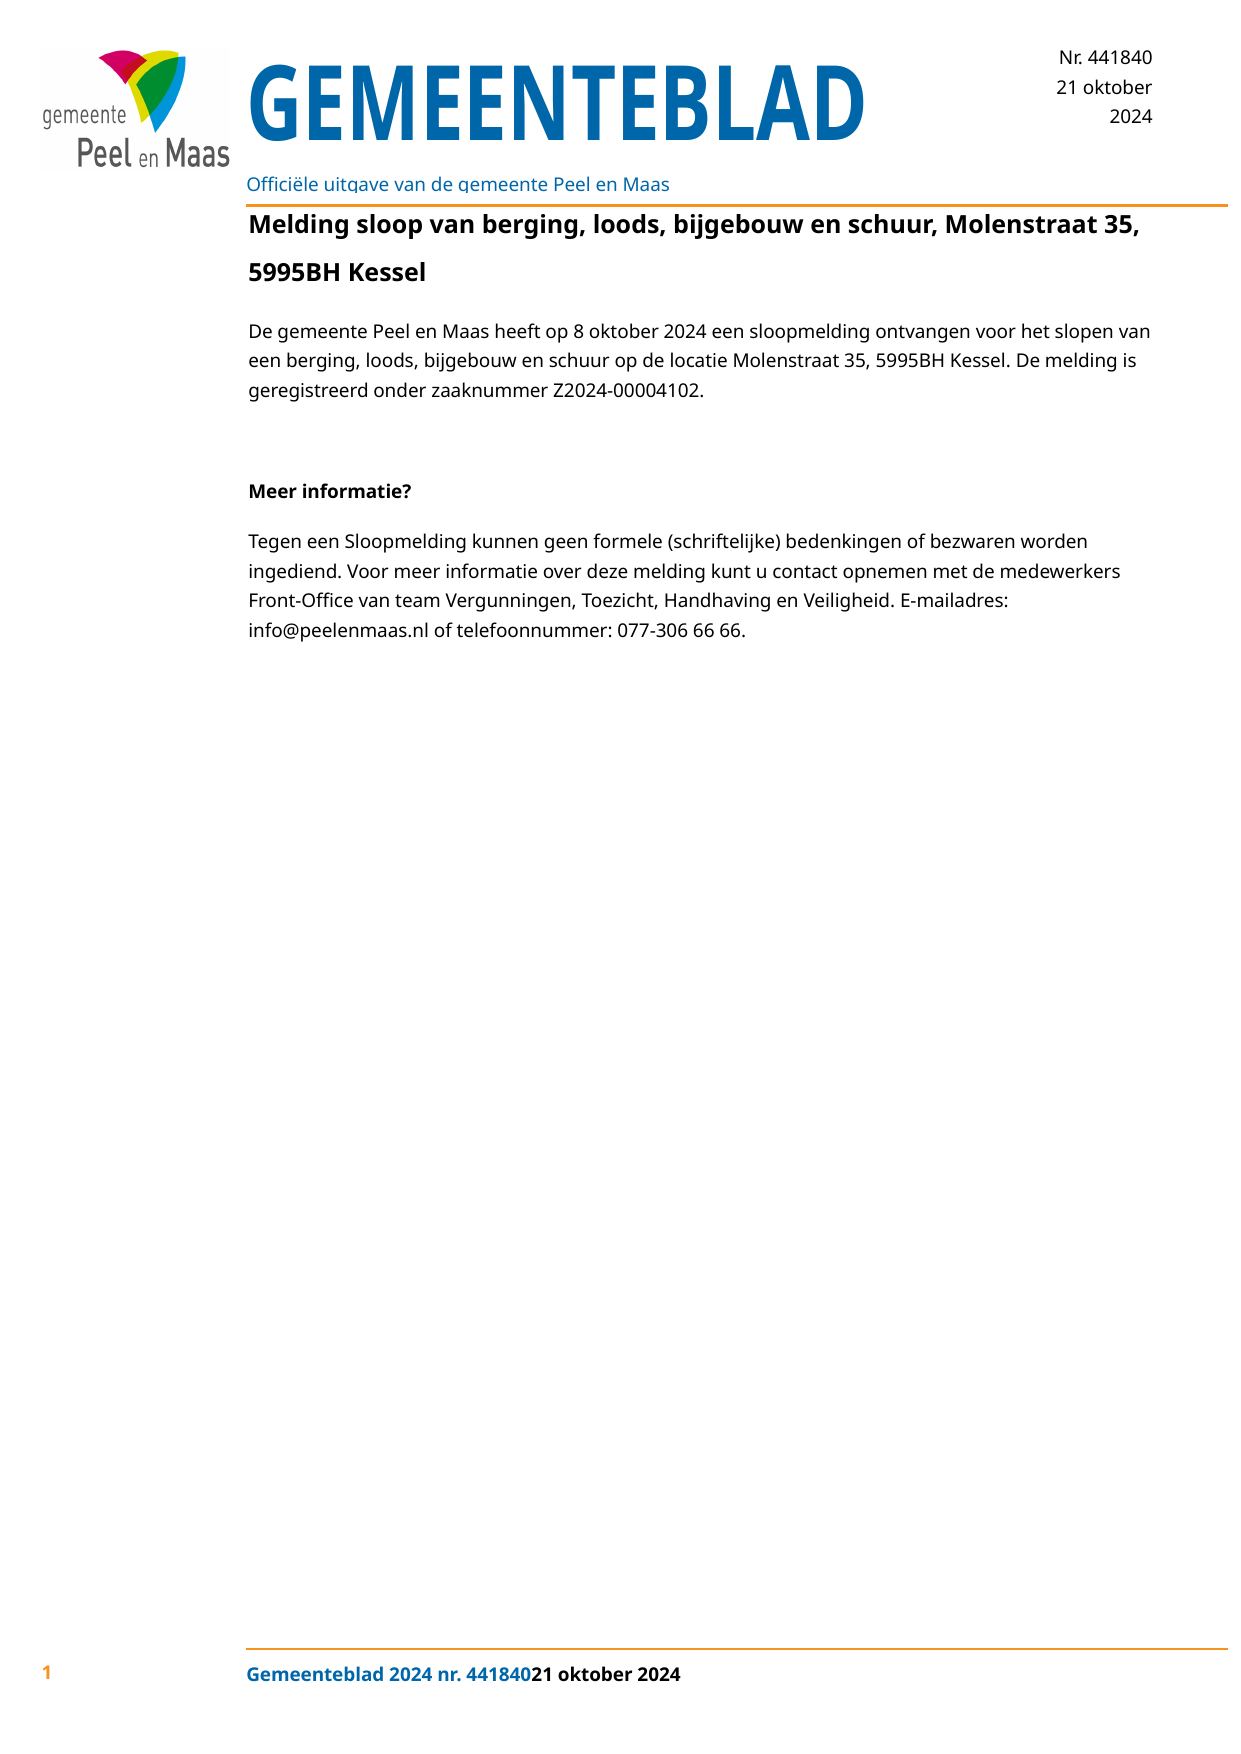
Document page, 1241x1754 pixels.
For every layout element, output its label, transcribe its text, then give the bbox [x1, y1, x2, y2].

text De gemeente Peel en Maas heeft op 8 oktober 2024 een sloopmelding ontvangen voor het slopen van een berging, loods, bijgebouw en schuur op de locatie Molenstraat 35, 5995BH Kessel. De melding is geregistreerd onder zaaknummer Z2024-00004102. [248, 318, 1152, 403]
picture [41, 47, 231, 172]
text Tegen een Sloopmelding kunnen geen formele (schriftelijke) bedenkingen of bezwaren worden ingediend. Voor meer informatie over deze melding kunt u contact opnemen met de medewerkers Front-Office van team Vergunningen, Toezicht, Handhaving en Veiligheid. E-mailadres: info@peelenmaas.nl of telefoonnummer: 077-306 66 66. [248, 528, 1152, 643]
text Melding sloop van berging, loods, bijgebouw en schuur, Molenstraat 35, 5995BH Kessel [248, 207, 1152, 288]
text Meer informatie? [248, 478, 1152, 504]
